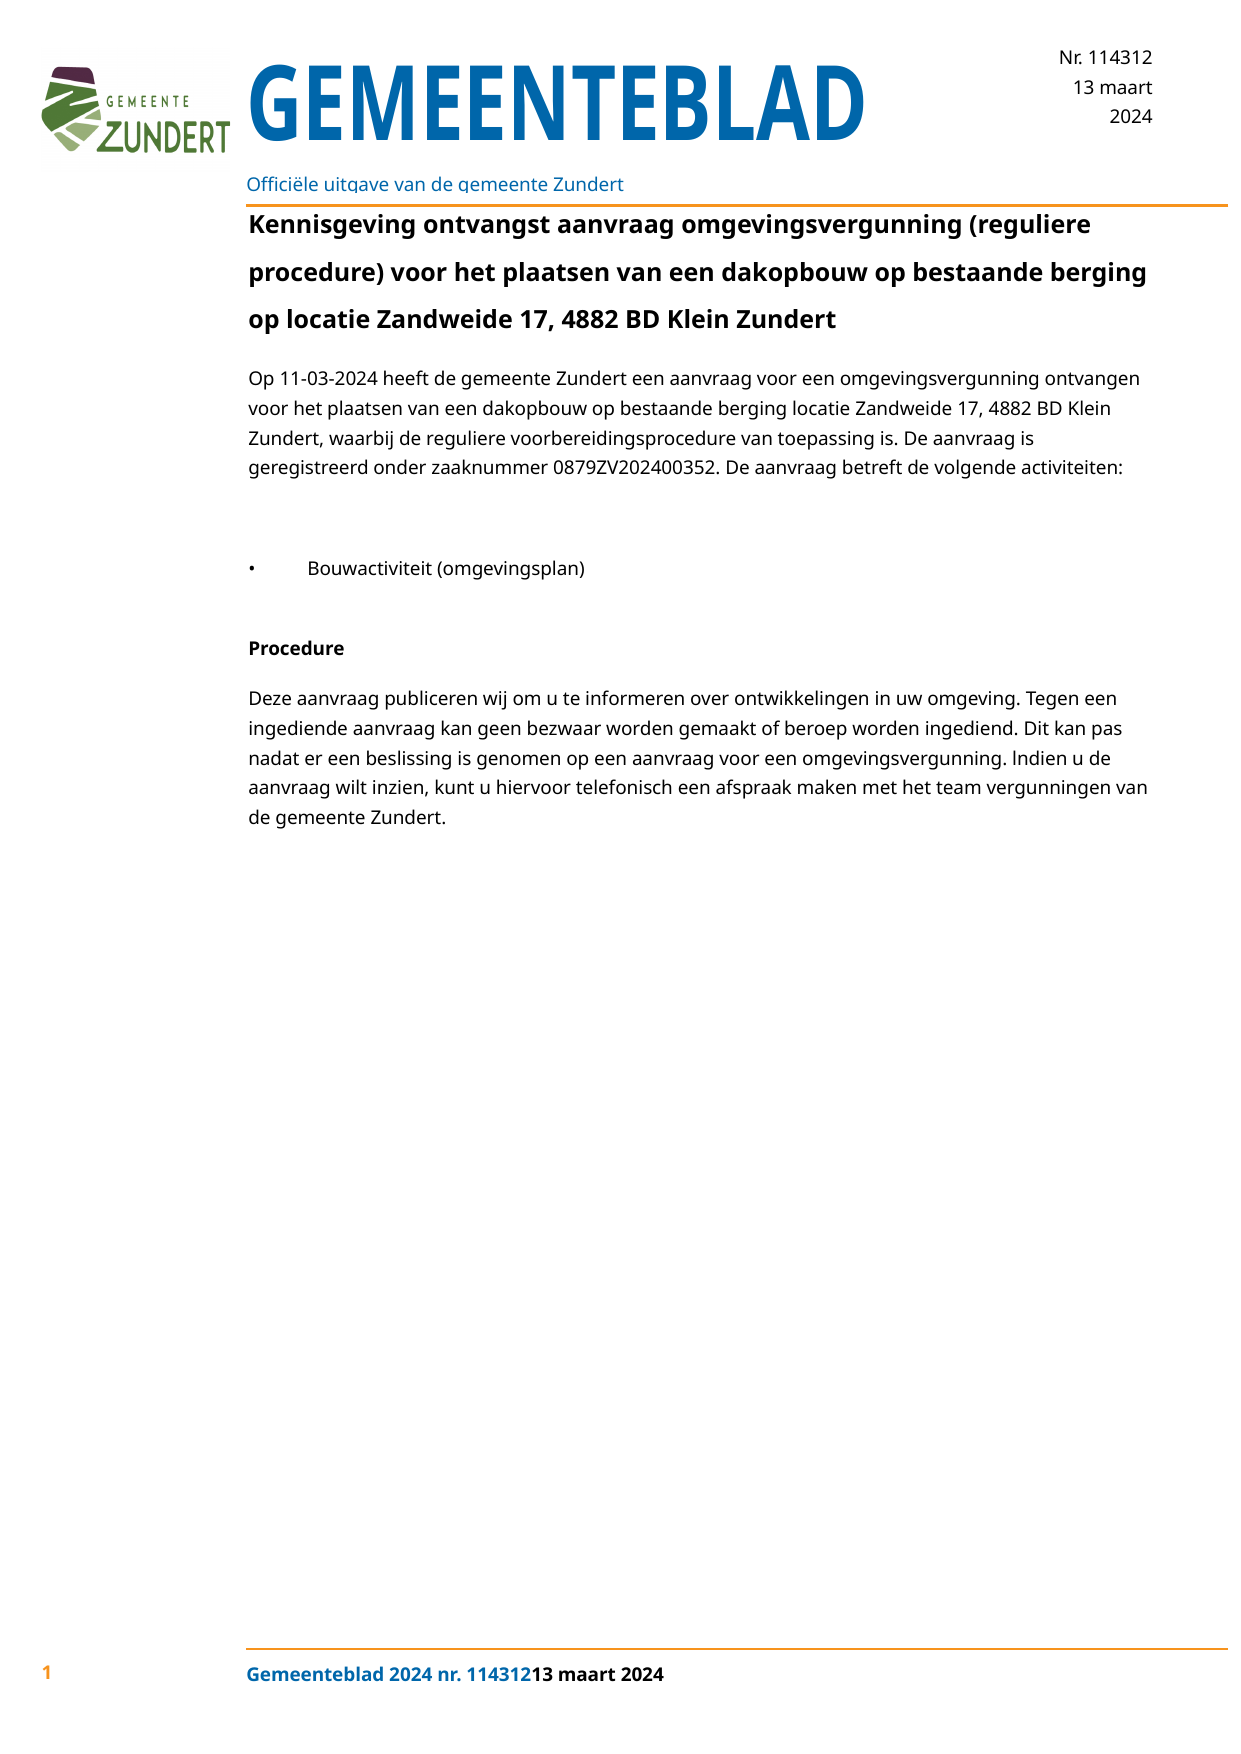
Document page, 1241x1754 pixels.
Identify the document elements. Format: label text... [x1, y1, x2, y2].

text Op 11-03-2024 heeft de gemeente Zundert een aanvraag voor een omgevingsvergunning ontvangen voor het plaatsen van een dakopbouw op bestaande berging locatie Zandweide 17, 4882 BD Klein Zundert, waarbij de reguliere voorbereidingsprocedure van toepassing is. De aanvraag is geregistreerd onder zaaknummer 0879ZV202400352. De aanvraag betreft de volgende activiteiten: [248, 366, 1152, 480]
picture [41, 47, 231, 172]
text Deze aanvraag publiceren wij om u te informeren over ontwikkelingen in uw omgeving. Tegen een ingediende aanvraag kan geen bezwaar worden gemaakt of beroep worden ingediend. Dit kan pas nadat er een beslissing is genomen op een aanvraag voor een omgevingsvergunning. lndien u de aanvraag wilt inzien, kunt u hiervoor telefonisch een afspraak maken met het team vergunningen van de gemeente Zundert. [248, 686, 1152, 829]
text Procedure [248, 635, 1152, 661]
text Kennisgeving ontvangst aanvraag omgevingsvergunning (reguliere procedure) voor het plaatsen van een dakopbouw op bestaande berging op locatie Zandweide 17, 4882 BD Klein Zundert [248, 207, 1152, 336]
list Bouwactiviteit (omgevingsplan) [248, 555, 1152, 581]
